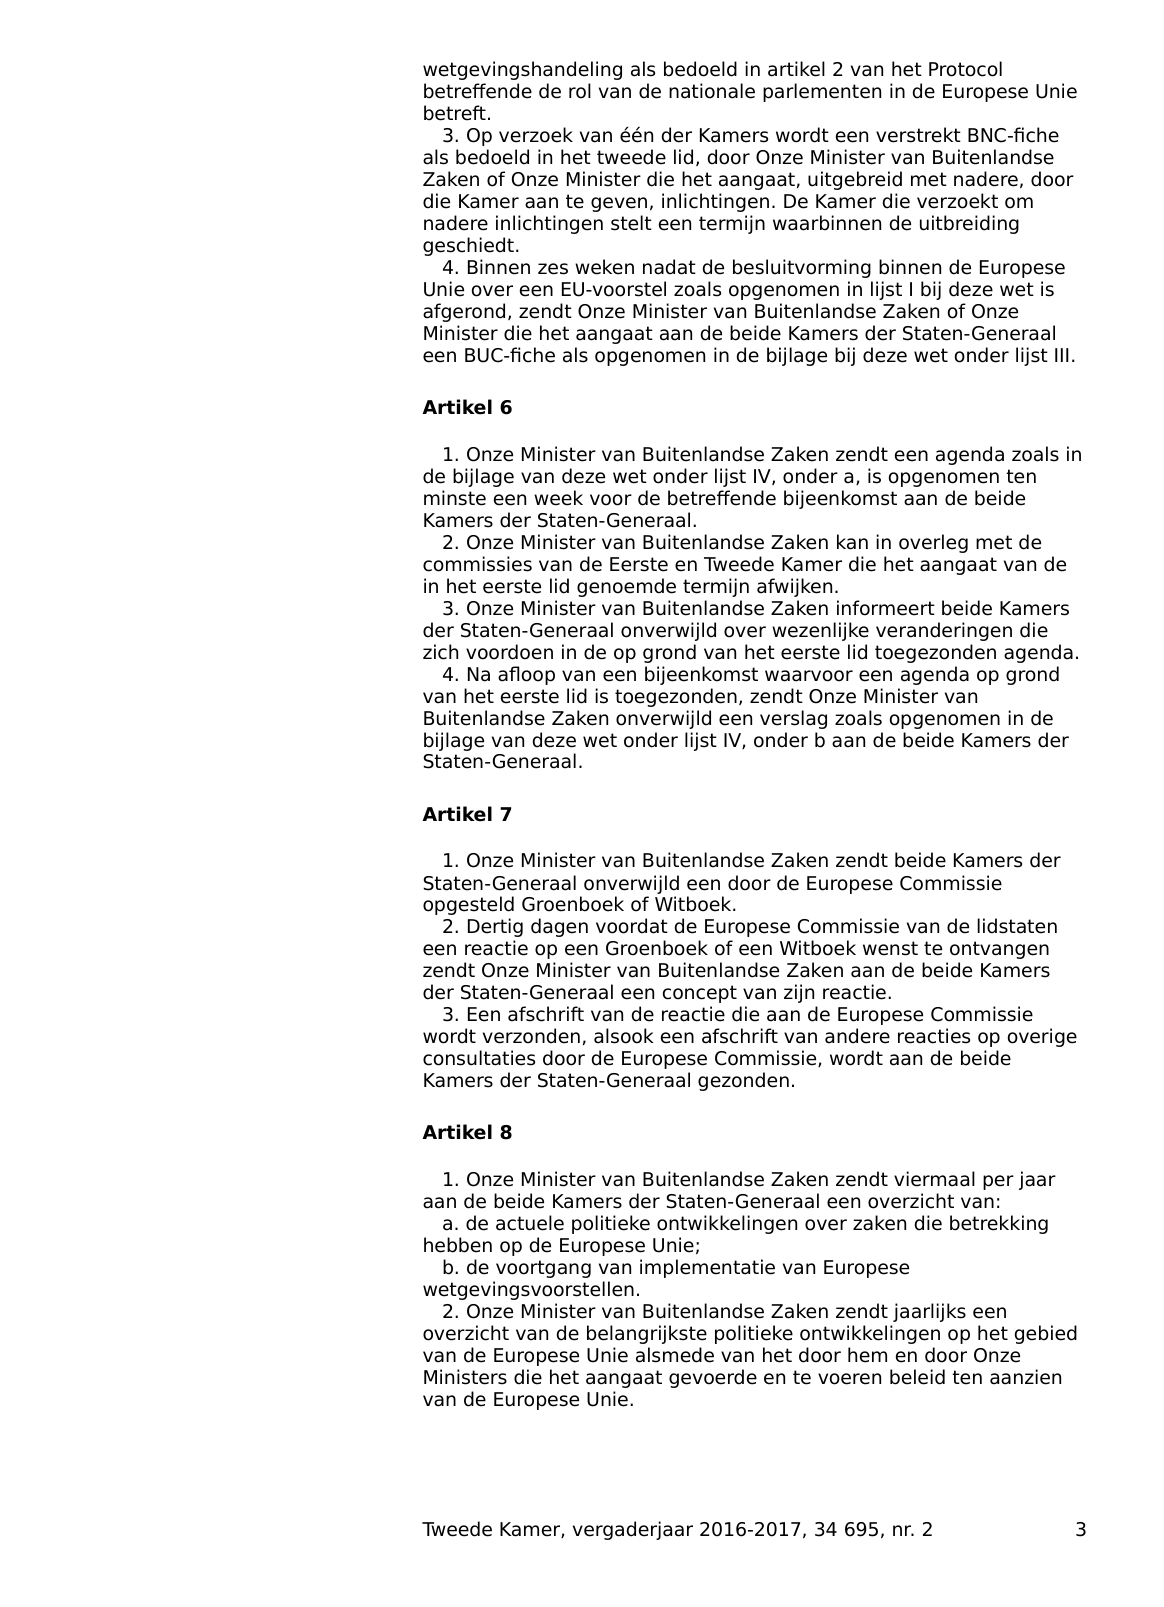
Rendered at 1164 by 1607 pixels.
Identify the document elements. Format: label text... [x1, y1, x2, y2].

text 1. Onze Minister van Buitenlandse Zaken zendt een agenda zoals in de bijlage van deze wet onder lijst IV, onder a, is opgenomen ten minste een week voor de betreffende bijeenkomst aan de beide Kamers der Staten-Generaal. [422, 444, 1087, 532]
text wetgevingshandeling als bedoeld in artikel 2 van het Protocol betreffende de rol van de nationale parlementen in de Europese Unie betreft. [422, 59, 1087, 125]
text 2. Onze Minister van Buitenlandse Zaken kan in overleg met de commissies van de Eerste en Tweede Kamer die het aangaat van de in het eerste lid genoemde termijn afwijken. [422, 532, 1087, 598]
text 4. Na afloop van een bijeenkomst waarvoor een agenda op grond van het eerste lid is toegezonden, zendt Onze Minister van Buitenlandse Zaken onverwijld een verslag zoals opgenomen in de bijlage van deze wet onder lijst IV, onder b aan de beide Kamers der Staten-Generaal. [422, 663, 1087, 773]
text a. de actuele politieke ontwikkelingen over zaken die betrekking hebben op de Europese Unie; [422, 1213, 1087, 1257]
text 1. Onze Minister van Buitenlandse Zaken zendt beide Kamers der Staten-Generaal onverwijld een door de Europese Commissie opgesteld Groenboek of Witboek. [422, 850, 1087, 916]
text 3. Een afschrift van de reactie die aan de Europese Commissie wordt verzonden, alsook een afschrift van andere reacties op overige consultaties door de Europese Commissie, wordt aan de beide Kamers der Staten-Generaal gezonden. [422, 1004, 1087, 1092]
subtitle Artikel 6 [422, 397, 1087, 419]
text 3. Onze Minister van Buitenlandse Zaken informeert beide Kamers der Staten-Generaal onverwijld over wezenlijke veranderingen die zich voordoen in de op grond van het eerste lid toegezonden agenda. [422, 598, 1087, 663]
text 1. Onze Minister van Buitenlandse Zaken zendt viermaal per jaar aan de beide Kamers der Staten-Generaal een overzicht van: [422, 1169, 1087, 1213]
text 2. Dertig dagen voordat de Europese Commissie van de lidstaten een reactie op een Groenboek of een Witboek wenst te ontvangen zendt Onze Minister van Buitenlandse Zaken aan de beide Kamers der Staten-Generaal een concept van zijn reactie. [422, 916, 1087, 1004]
text 3. Op verzoek van één der Kamers wordt een verstrekt BNC-fiche als bedoeld in het tweede lid, door Onze Minister van Buitenlandse Zaken of Onze Minister die het aangaat, uitgebreid met nadere, door die Kamer aan te geven, inlichtingen. De Kamer die verzoekt om nadere inlichtingen stelt een termijn waarbinnen de uitbreiding geschiedt. [422, 125, 1087, 257]
subtitle Artikel 8 [422, 1122, 1087, 1144]
subtitle Artikel 7 [422, 803, 1087, 825]
text 4. Binnen zes weken nadat de besluitvorming binnen de Europese Unie over een EU-voorstel zoals opgenomen in lijst I bij deze wet is afgerond, zendt Onze Minister van Buitenlandse Zaken of Onze Minister die het aangaat aan de beide Kamers der Staten-Generaal een BUC-fiche als opgenomen in de bijlage bij deze wet onder lijst III. [422, 257, 1087, 367]
text 2. Onze Minister van Buitenlandse Zaken zendt jaarlijks een overzicht van de belangrijkste politieke ontwikkelingen op het gebied van de Europese Unie alsmede van het door hem en door Onze Ministers die het aangaat gevoerde en te voeren beleid ten aanzien van de Europese Unie. [422, 1301, 1087, 1411]
text b. de voortgang van implementatie van Europese wetgevingsvoorstellen. [422, 1257, 1087, 1301]
